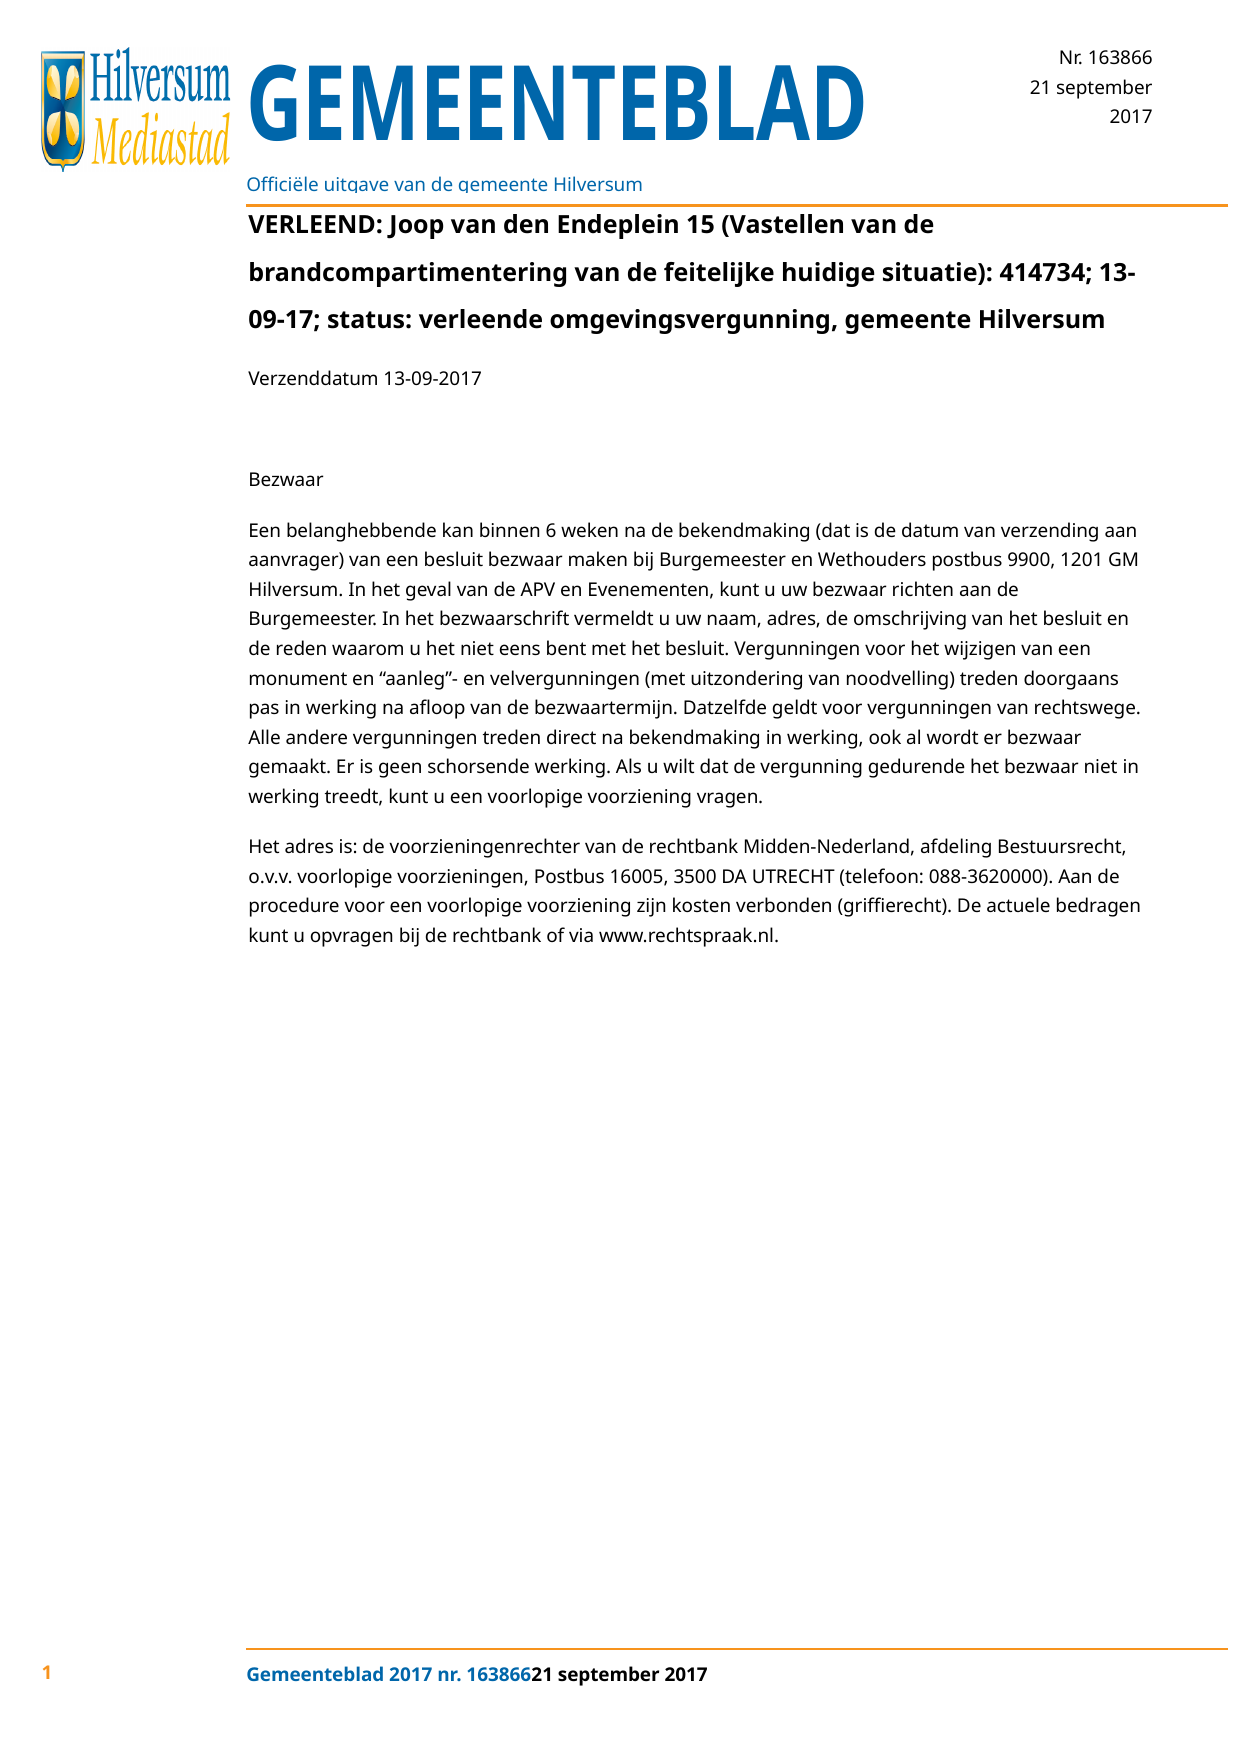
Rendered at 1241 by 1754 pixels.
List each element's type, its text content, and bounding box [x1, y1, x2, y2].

text Verzenddatum 13-09-2017 [248, 366, 1152, 391]
text Het adres is: de voorzieningenrechter van de rechtbank Midden-Nederland, afdeling Bestuursrecht, o.v.v. voorlopige voorzieningen, Postbus 16005, 3500 DA UTRECHT (telefoon: 088-3620000). Aan de procedure voor een voorlopige voorziening zijn kosten verbonden (griffierecht). De actuele bedragen kunt u opvragen bij de rechtbank of via www.rechtspraak.nl. [248, 833, 1152, 948]
text Een belanghebbende kan binnen 6 weken na de bekendmaking (dat is de datum van verzending aan aanvrager) van een besluit bezwaar maken bij Burgemeester en Wethouders postbus 9900, 1201 GM Hilversum. In het geval van de APV en Evenementen, kunt u uw bezwaar richten aan de Burgemeester. In het bezwaarschrift vermeldt u uw naam, adres, de omschrijving van het besluit en de reden waarom u het niet eens bent met het besluit. Vergunningen voor het wijzigen van een monument en “aanleg”- en velvergunningen (met uitzondering van noodvelling) treden doorgaans pas in werking na afloop van de bezwaartermijn. Datzelfde geldt voor vergunningen van rechtswege. Alle andere vergunningen treden direct na bekendmaking in werking, ook al wordt er bezwaar gemaakt. Er is geen schorsende werking. Als u wilt dat de vergunning gedurende het bezwaar niet in werking treedt, kunt u een voorlopige voorziening vragen. [248, 517, 1152, 809]
text Bezwaar [248, 466, 1152, 492]
text VERLEEND: Joop van den Endeplein 15 (Vastellen van de brandcompartimentering van de feitelijke huidige situatie): 414734; 13-09-17; status: verleende omgevingsvergunning, gemeente Hilversum [248, 207, 1152, 336]
picture [41, 47, 231, 172]
